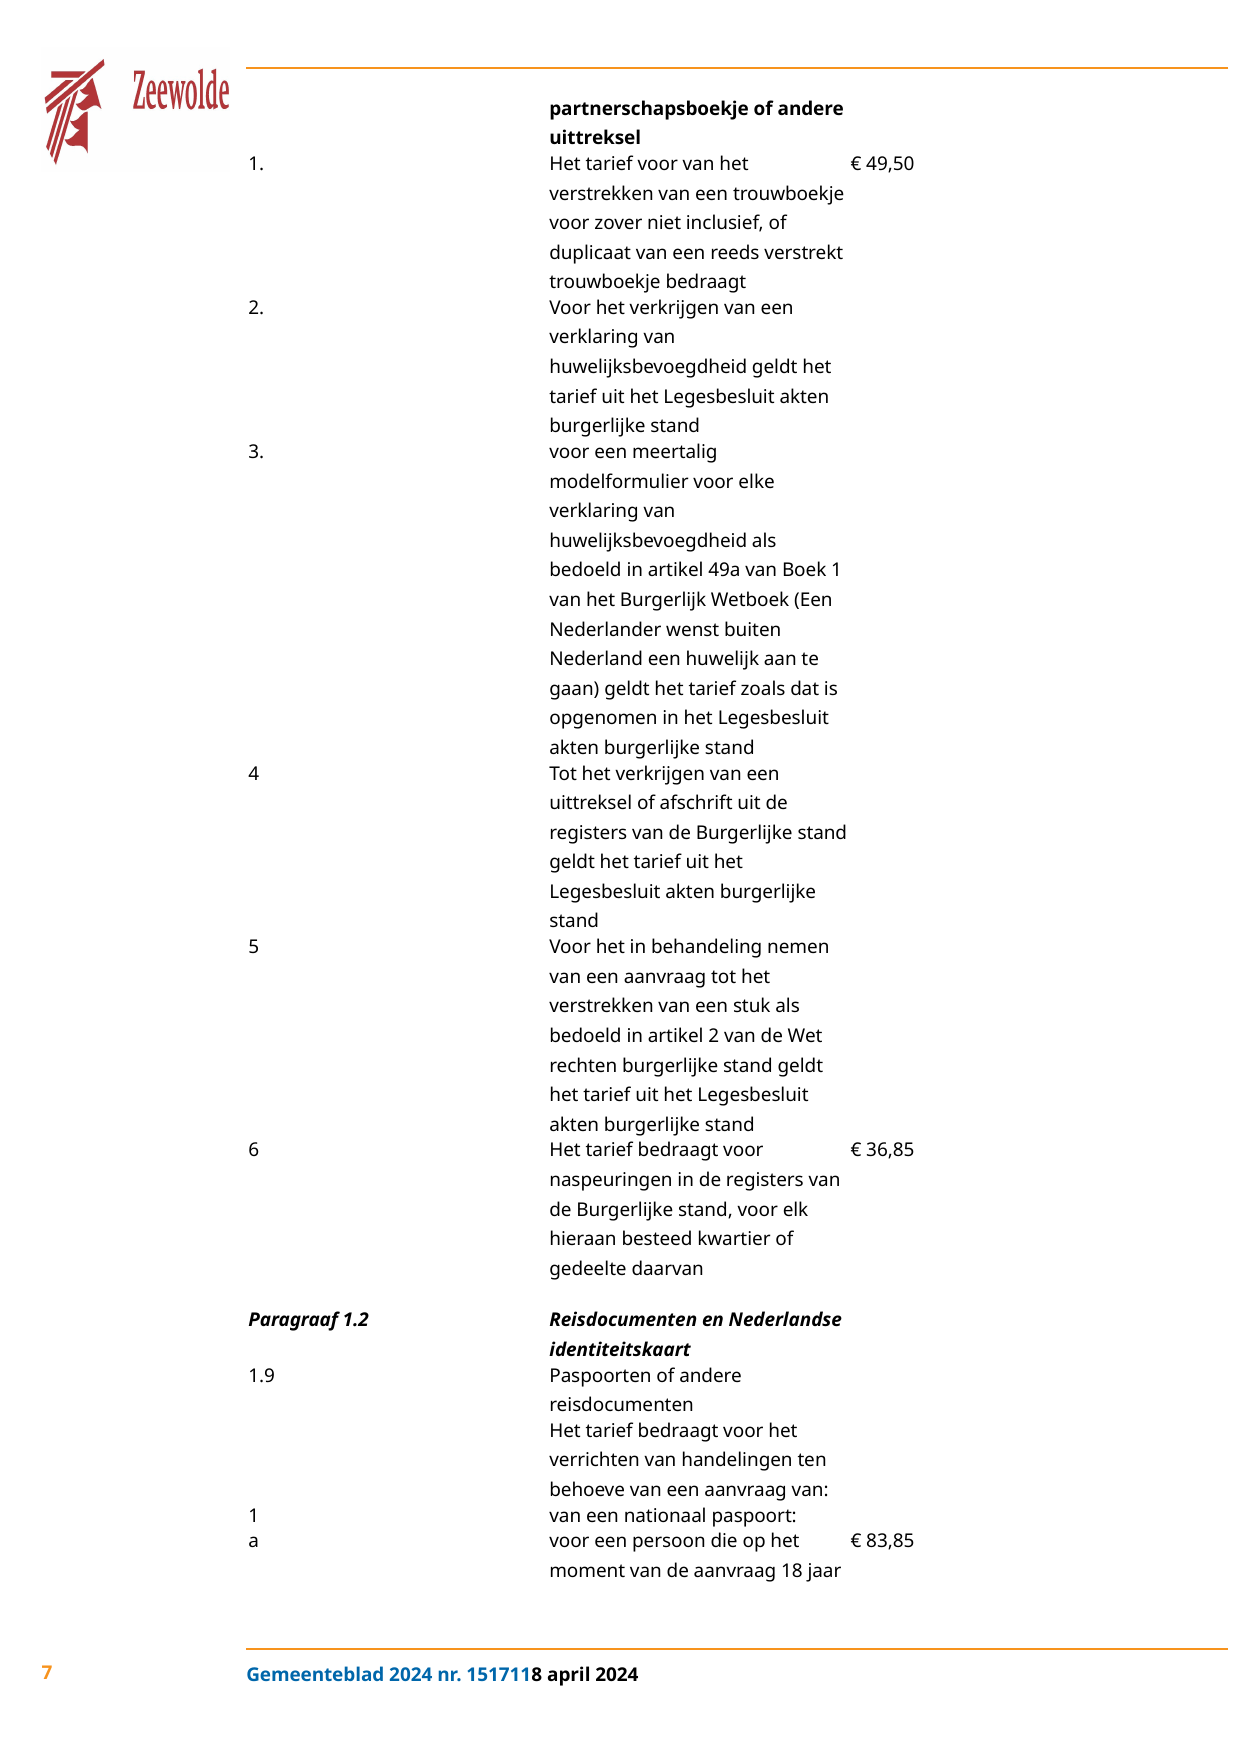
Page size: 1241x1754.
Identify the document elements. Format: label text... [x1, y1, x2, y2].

table_cell [850, 1306, 1152, 1362]
table_cell Voor het verkrijgen van een verklaring van huwelijksbevoegdheid geldt het tarief uit het Legesbesluit akten burgerlijke stand [549, 294, 850, 438]
table_cell [850, 1502, 1152, 1528]
table_cell [248, 95, 549, 150]
table_cell [549, 1281, 850, 1306]
table_cell [850, 1281, 1152, 1306]
table_cell 1. [248, 150, 549, 294]
table_cell Het tarief bedraagt voor het verrichten van handelingen ten behoeve van een aanvraag van: [549, 1417, 850, 1502]
table_cell [850, 95, 1152, 150]
table_cell [850, 1362, 1152, 1417]
table_cell € 83,85 [850, 1528, 1152, 1583]
table_cell [850, 438, 1152, 760]
table_cell 6 [248, 1137, 549, 1281]
table_cell Voor het in behandeling nemen van een aanvraag tot het verstrekken van een stuk als bedoeld in artikel 2 van de Wet rechten burgerlijke stand geldt het tarief uit het Legesbesluit akten burgerlijke stand [549, 934, 850, 1137]
table_cell [850, 1417, 1152, 1502]
table_cell Paspoorten of andere reisdocumenten [549, 1362, 850, 1417]
table_cell Tot het verkrijgen van een uittreksel of afschrift uit de registers van de Burgerlijke stand geldt het tarief uit het Legesbesluit akten burgerlijke stand [549, 760, 850, 933]
table_cell Het tarief voor van het verstrekken van een trouwboekje voor zover niet inclusief, of duplicaat van een reeds verstrekt trouwboekje bedraagt [549, 150, 850, 294]
table_cell a [248, 1528, 549, 1583]
table_cell [248, 1417, 549, 1502]
table_cell [850, 934, 1152, 1137]
table_cell € 36,85 [850, 1137, 1152, 1281]
table_cell Reisdocumenten en Nederlandse identiteitskaart [549, 1306, 850, 1362]
table_cell Paragraaf 1.2 [248, 1306, 549, 1362]
table_cell [850, 294, 1152, 438]
table_cell Het tarief bedraagt voor naspeuringen in de registers van de Burgerlijke stand, voor elk hieraan besteed kwartier of gedeelte daarvan [549, 1137, 850, 1281]
table_cell 1.9 [248, 1362, 549, 1417]
table_cell 1 [248, 1502, 549, 1528]
table_cell voor een meertalig modelformulier voor elke verklaring van huwelijksbevoegdheid als bedoeld in artikel 49a van Boek 1 van het Burgerlijk Wetboek (Een Nederlander wenst buiten Nederland een huwelijk aan te gaan) geldt het tarief zoals dat is opgenomen in het Legesbesluit akten burgerlijke stand [549, 438, 850, 760]
table_cell 4 [248, 760, 549, 933]
table_cell [248, 1281, 549, 1306]
table_cell [850, 760, 1152, 933]
table_cell voor een persoon die op het moment van de aanvraag 18 jaar [549, 1528, 850, 1583]
table_cell 5 [248, 934, 549, 1137]
table_cell € 49,50 [850, 150, 1152, 294]
table_cell van een nationaal paspoort: [549, 1502, 850, 1528]
table_cell partnerschapsboekje of andere uittreksel [549, 95, 850, 150]
picture [41, 47, 231, 172]
table_cell 3. [248, 438, 549, 760]
table_cell 2. [248, 294, 549, 438]
